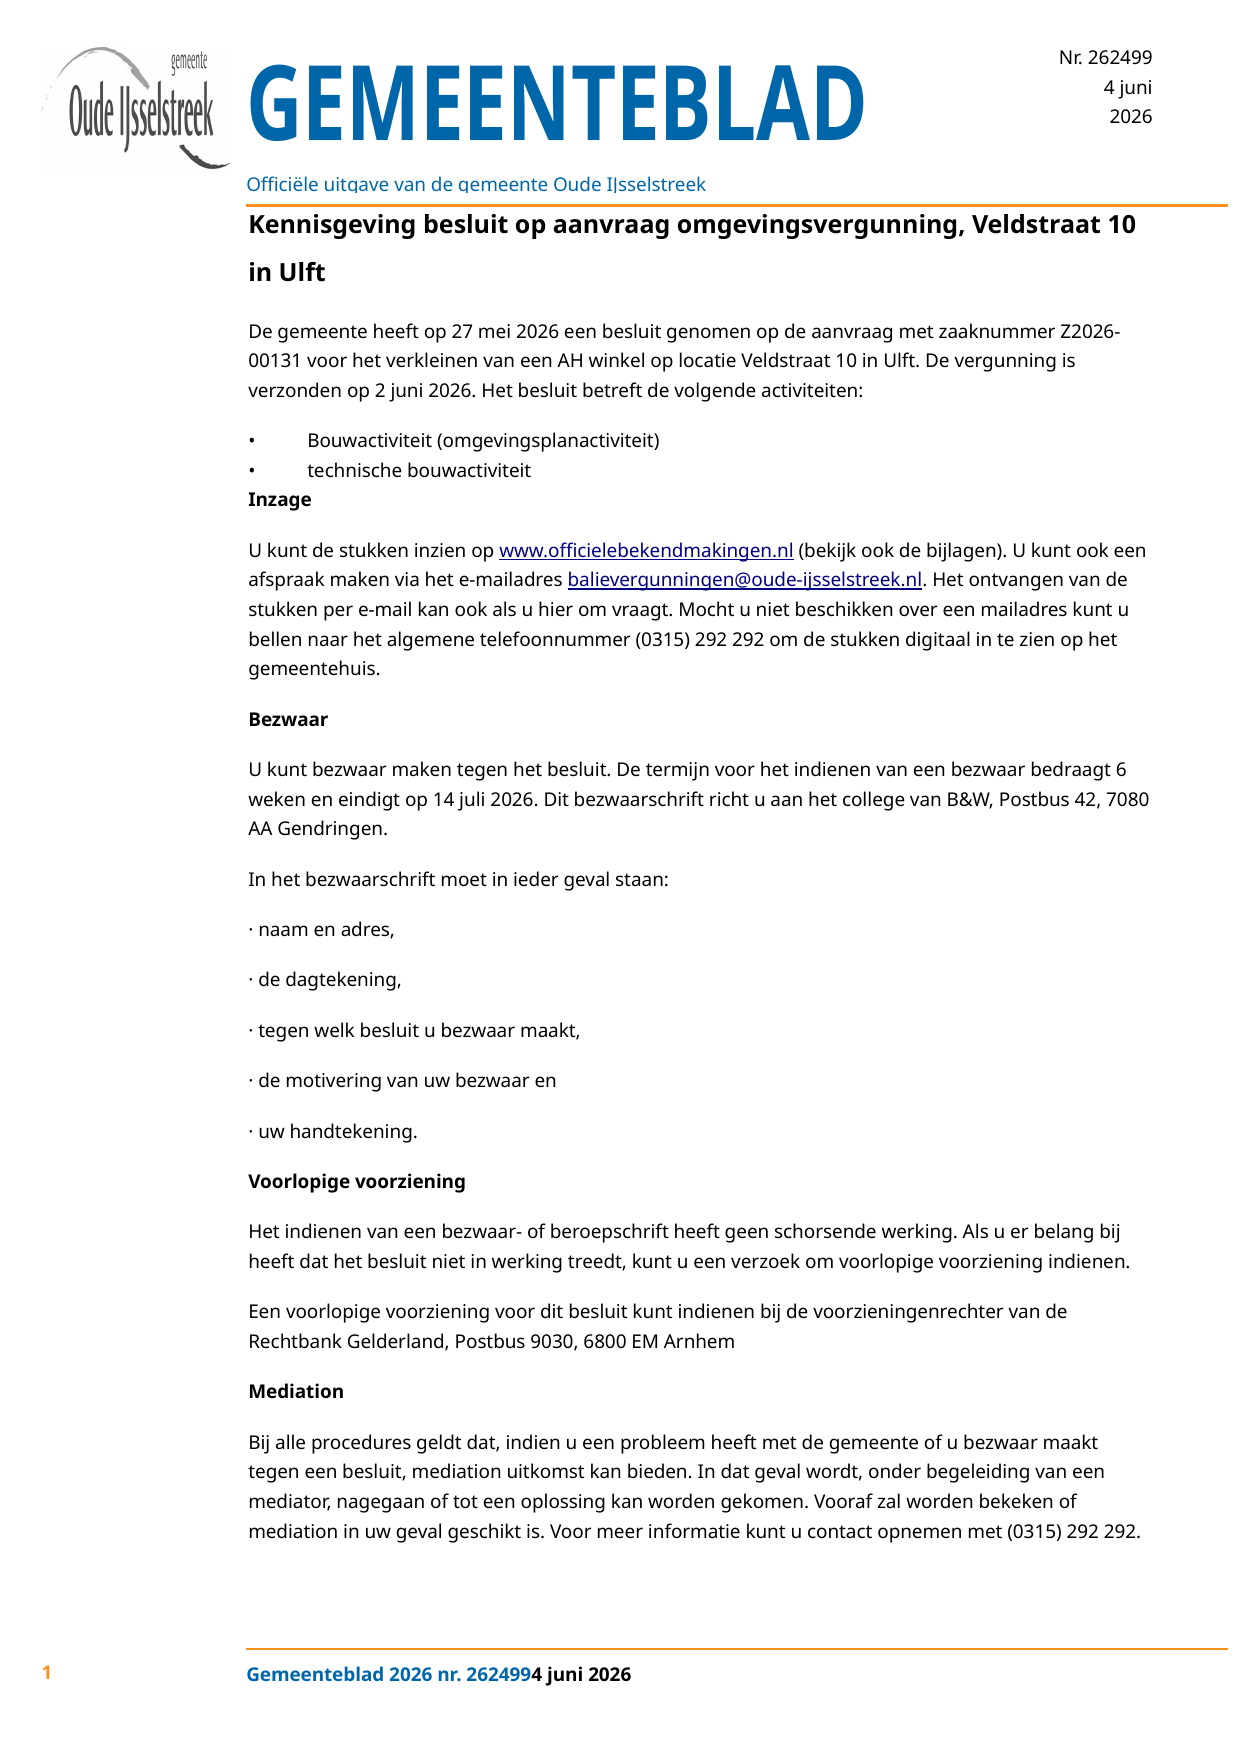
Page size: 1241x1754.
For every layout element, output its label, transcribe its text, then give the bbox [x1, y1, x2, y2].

text · uw handtekening. [248, 1118, 1152, 1144]
text De gemeente heeft op 27 mei 2026 een besluit genomen op de aanvraag met zaaknummer Z2026-00131 voor het verkleinen van een AH winkel op locatie Veldstraat 10 in Ulft. De vergunning is verzonden op 2 juni 2026. Het besluit betreft de volgende activiteiten: [248, 318, 1152, 403]
list technische bouwactiviteit [248, 457, 1152, 483]
text Mediation [248, 1379, 1152, 1404]
text U kunt bezwaar maken tegen het besluit. De termijn voor het indienen van een bezwaar bedraagt 6 weken en eindigt op 14 juli 2026. Dit bezwaarschrift richt u aan het college van B&W, Postbus 42, 7080 AA Gendringen. [248, 756, 1152, 841]
text Inzage [248, 487, 1152, 512]
text · naam en adres, [248, 916, 1152, 942]
text Het indienen van een bezwaar- of beroepschrift heeft geen schorsende werking. Als u er belang bij heeft dat het besluit niet in werking treedt, kunt u een verzoek om voorlopige voorziening indienen. [248, 1219, 1152, 1274]
list Bouwactiviteit (omgevingsplanactiviteit) [248, 427, 1152, 453]
text In het bezwaarschrift moet in ieder geval staan: [248, 866, 1152, 892]
text Kennisgeving besluit op aanvraag omgevingsvergunning, Veldstraat 10 in Ulft [248, 207, 1152, 288]
text U kunt de stukken inzien op www.officielebekendmakingen.nl (bekijk ook de bijlagen). U kunt ook een afspraak maken via het e-mailadres balievergunningen@oude-ijsselstreek.nl. Het ontvangen van de stukken per e-mail kan ook als u hier om vraagt. Mocht u niet beschikken over een mailadres kunt u bellen naar het algemene telefoonnummer (0315) 292 292 om de stukken digitaal in te zien op het gemeentehuis. [248, 537, 1152, 681]
text · tegen welk besluit u bezwaar maakt, [248, 1017, 1152, 1043]
picture [41, 47, 231, 172]
text Bij alle procedures geldt dat, indien u een probleem heeft met de gemeente of u bezwaar maakt tegen een besluit, mediation uitkomst kan bieden. In dat geval wordt, onder begeleiding van een mediator, nagegaan of tot een oplossing kan worden gekomen. Vooraf zal worden bekeken of mediation in uw geval geschikt is. Voor meer informatie kunt u contact opnemen met (0315) 292 292. [248, 1429, 1152, 1544]
text Bezwaar [248, 706, 1152, 732]
text · de dagtekening, [248, 967, 1152, 992]
text · de motivering van uw bezwaar en [248, 1067, 1152, 1093]
text Een voorlopige voorziening voor dit besluit kunt indienen bij de voorzieningenrechter van de Rechtbank Gelderland, Postbus 9030, 6800 EM Arnhem [248, 1299, 1152, 1354]
text Voorlopige voorziening [248, 1168, 1152, 1194]
